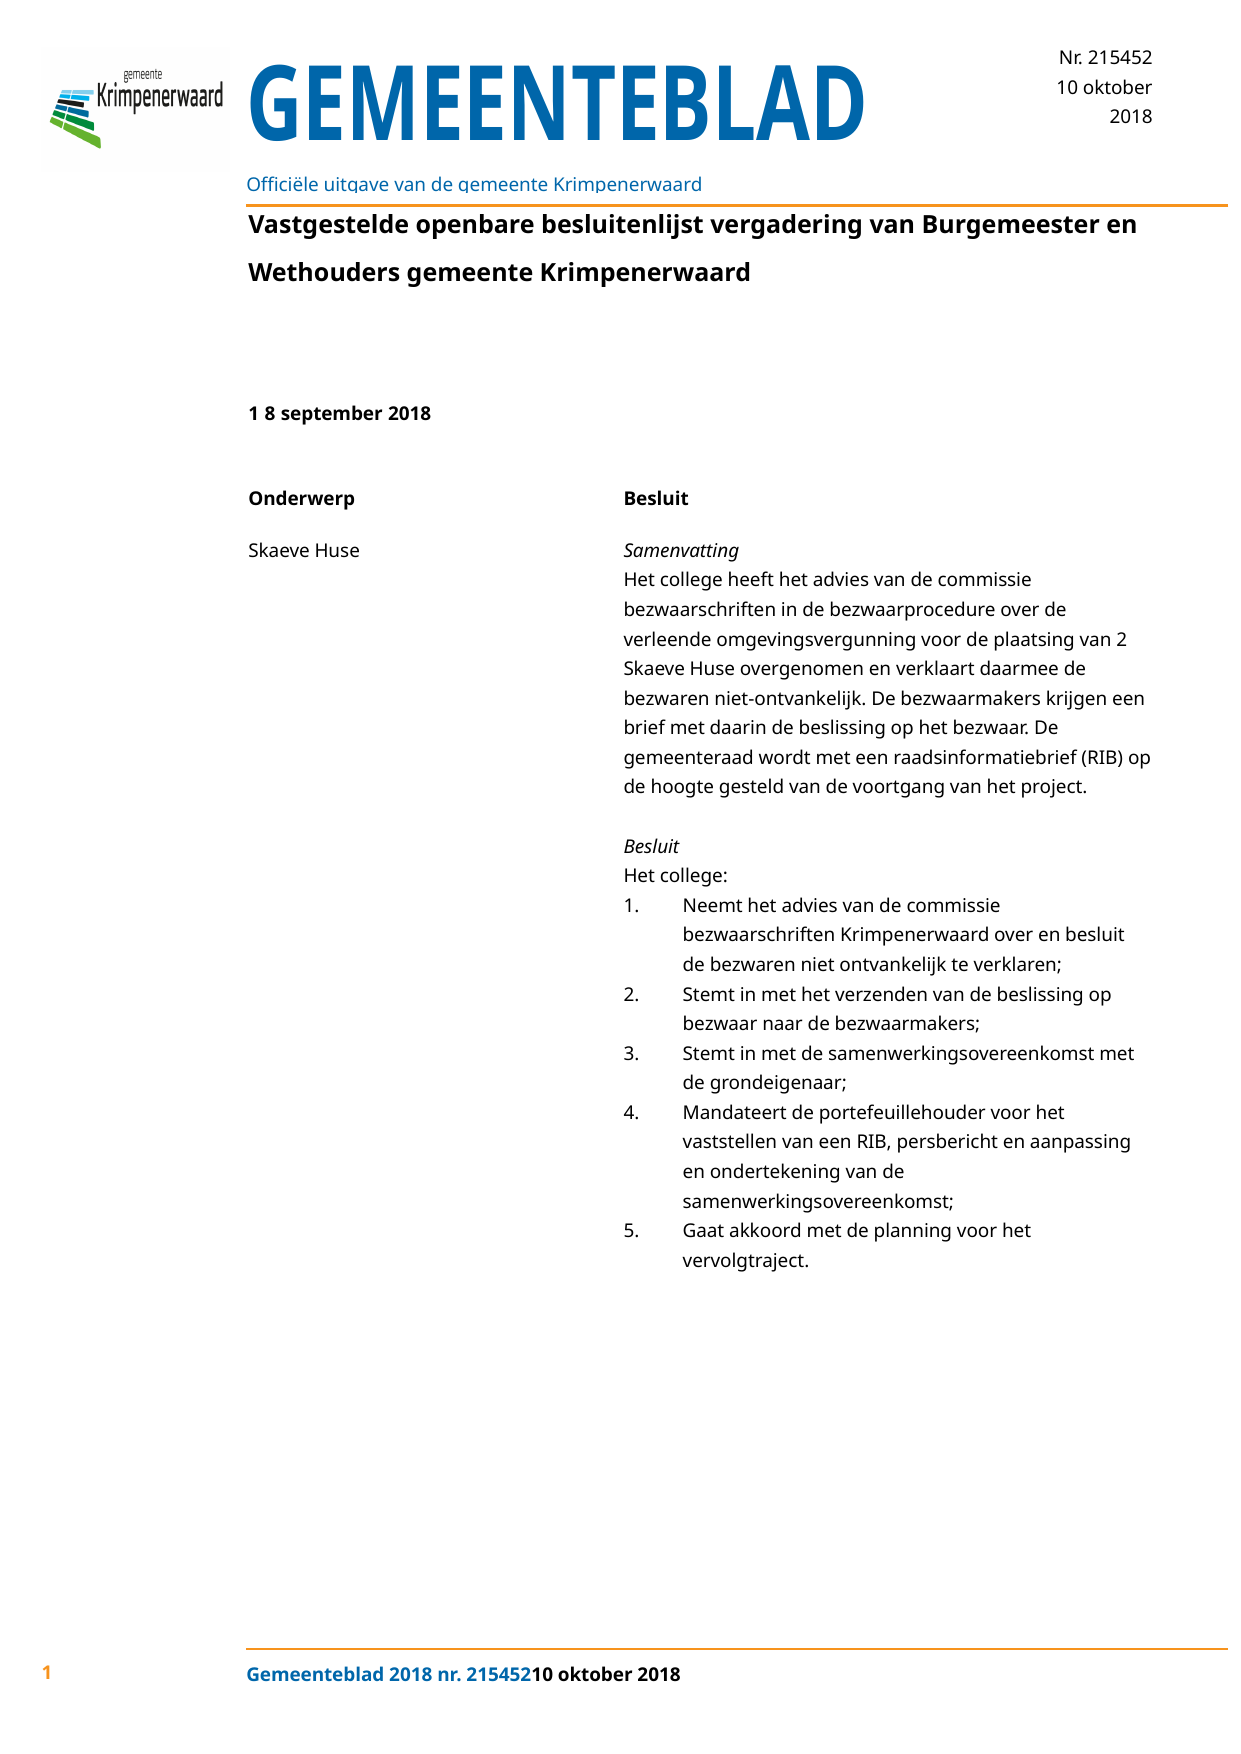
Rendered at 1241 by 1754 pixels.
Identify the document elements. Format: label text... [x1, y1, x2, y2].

table_cell [248, 511, 623, 537]
table_cell Skaeve Huse [248, 537, 623, 1273]
table_header Onderwerp [248, 486, 623, 511]
text Vastgestelde openbare besluitenlijst vergadering van Burgemeester en Wethouders gemeente Krimpenerwaard [248, 207, 1152, 288]
text 1 8 september 2018 [248, 398, 1152, 426]
picture [41, 47, 231, 172]
table_header Besluit [623, 486, 1152, 511]
table_cell [623, 511, 1152, 537]
table_cell Samenvatting Het college heeft het advies van de commissie bezwaarschriften in de bezwaarprocedure over de verleende omgevingsvergunning voor de plaatsing van 2 Skaeve Huse overgenomen en verklaart daarmee de bezwaren niet-ontvankelijk. De bezwaarmakers krijgen een brief met daarin de beslissing op het bezwaar. De gemeenteraad wordt met een raadsinformatiebrief (RIB) op de hoogte gesteld van de voortgang van het project. Besluit Het college: Neemt het advies van de commissie bezwaarschriften Krimpenerwaard over en besluit de bezwaren niet ontvankelijk te verklaren; Stemt in met het verzenden van de beslissing op bezwaar naar de bezwaarmakers; Stemt in met de samenwerkingsovereenkomst met de grondeigenaar; Mandateert de portefeuillehouder voor het vaststellen van een RIB, persbericht en aanpassing en ondertekening van de samenwerkingsovereenkomst; Gaat akkoord met de planning voor het vervolgtraject. [623, 537, 1152, 1273]
